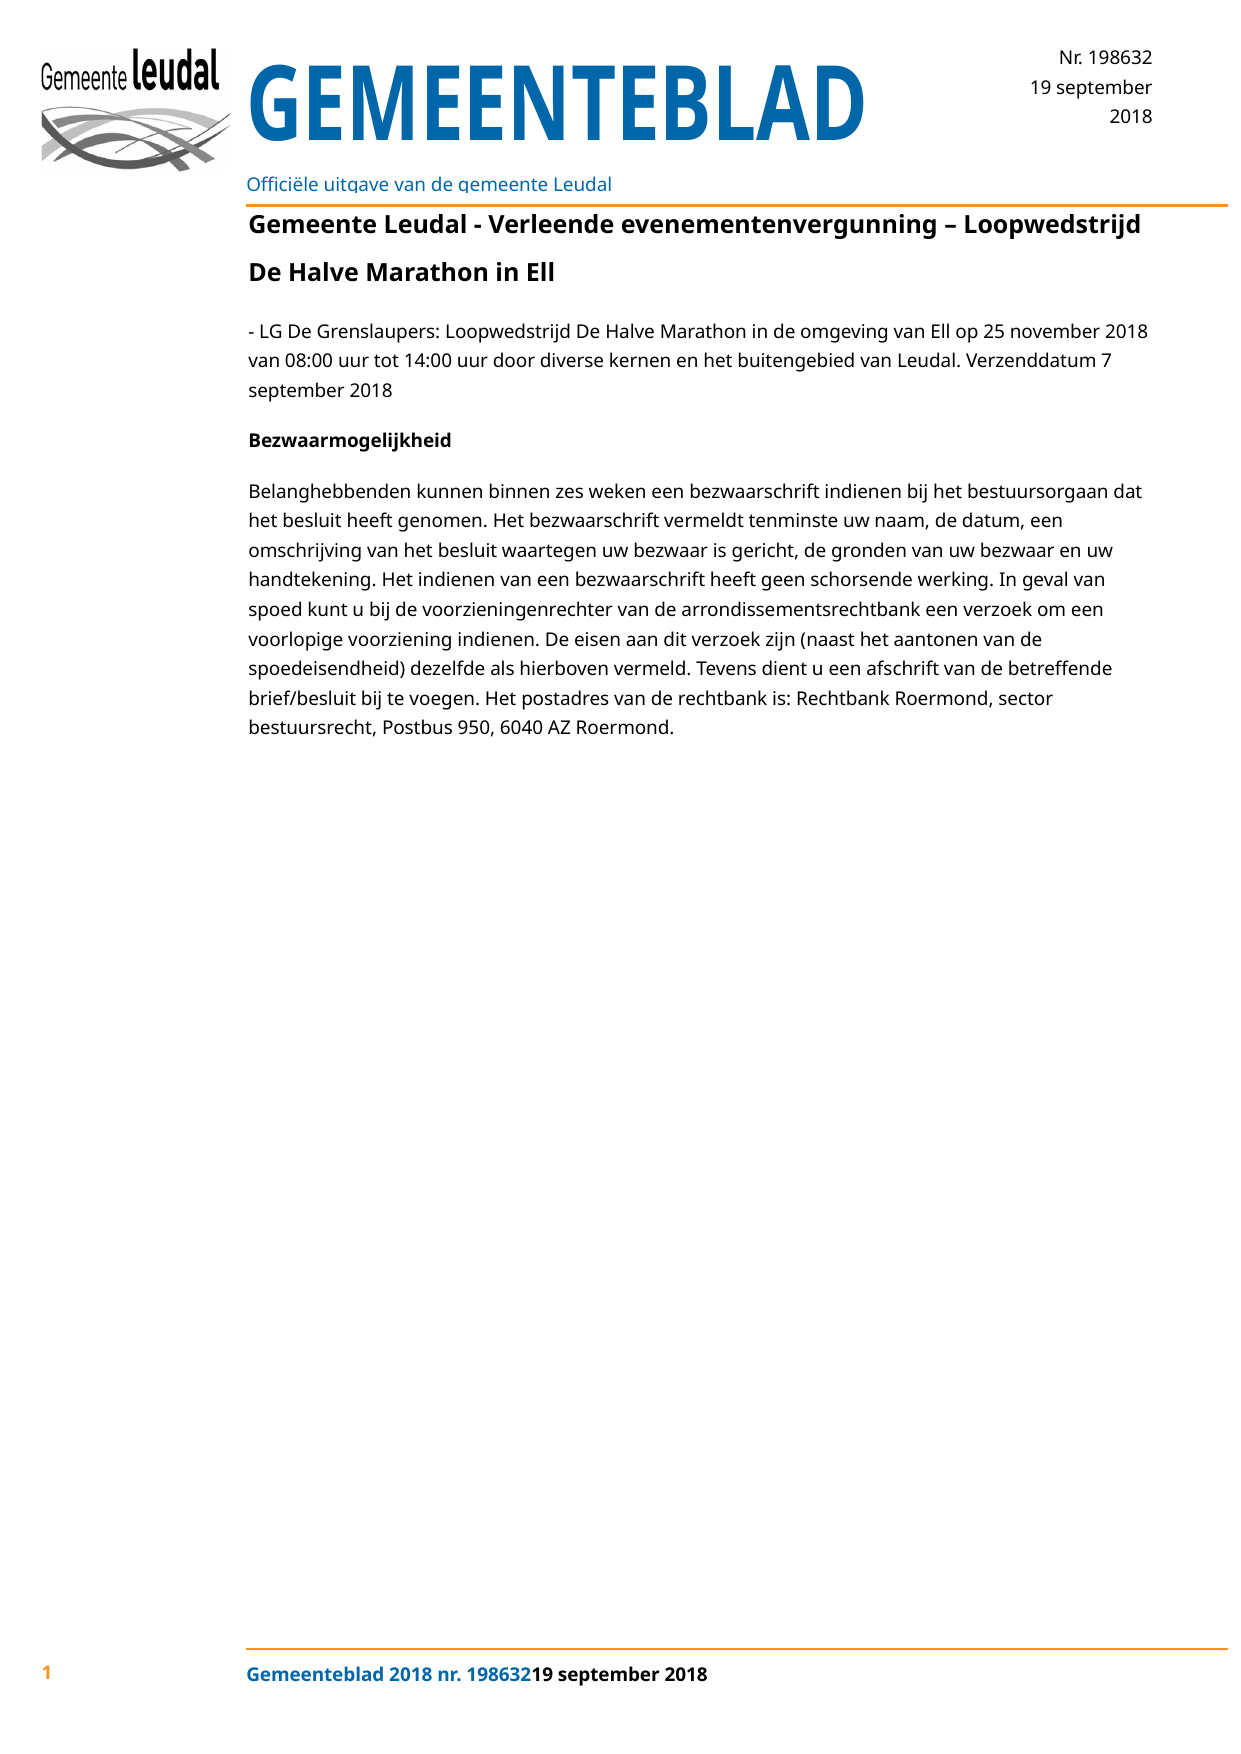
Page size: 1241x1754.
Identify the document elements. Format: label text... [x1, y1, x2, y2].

text Gemeente Leudal - Verleende evenementenvergunning – Loopwedstrijd De Halve Marathon in Ell [248, 207, 1152, 288]
text - LG De Grenslaupers: Loopwedstrijd De Halve Marathon in de omgeving van Ell op 25 november 2018 van 08:00 uur tot 14:00 uur door diverse kernen en het buitengebied van Leudal. Verzenddatum 7 september 2018 [248, 318, 1152, 403]
picture [41, 47, 231, 172]
text Belanghebbenden kunnen binnen zes weken een bezwaarschrift indienen bij het bestuursorgaan dat het besluit heeft genomen. Het bezwaarschrift vermeldt tenminste uw naam, de datum, een omschrijving van het besluit waartegen uw bezwaar is gericht, de gronden van uw bezwaar en uw handtekening. Het indienen van een bezwaarschrift heeft geen schorsende werking. In geval van spoed kunt u bij de voorzieningenrechter van de arrondissementsrechtbank een verzoek om een voorlopige voorziening indienen. De eisen aan dit verzoek zijn (naast het aantonen van de spoedeisendheid) dezelfde als hierboven vermeld. Tevens dient u een afschrift van de betreffende brief/besluit bij te voegen. Het postadres van de rechtbank is: Rechtbank Roermond, sector bestuursrecht, Postbus 950, 6040 AZ Roermond. [248, 478, 1152, 740]
text Bezwaarmogelijkheid [248, 427, 1152, 453]
